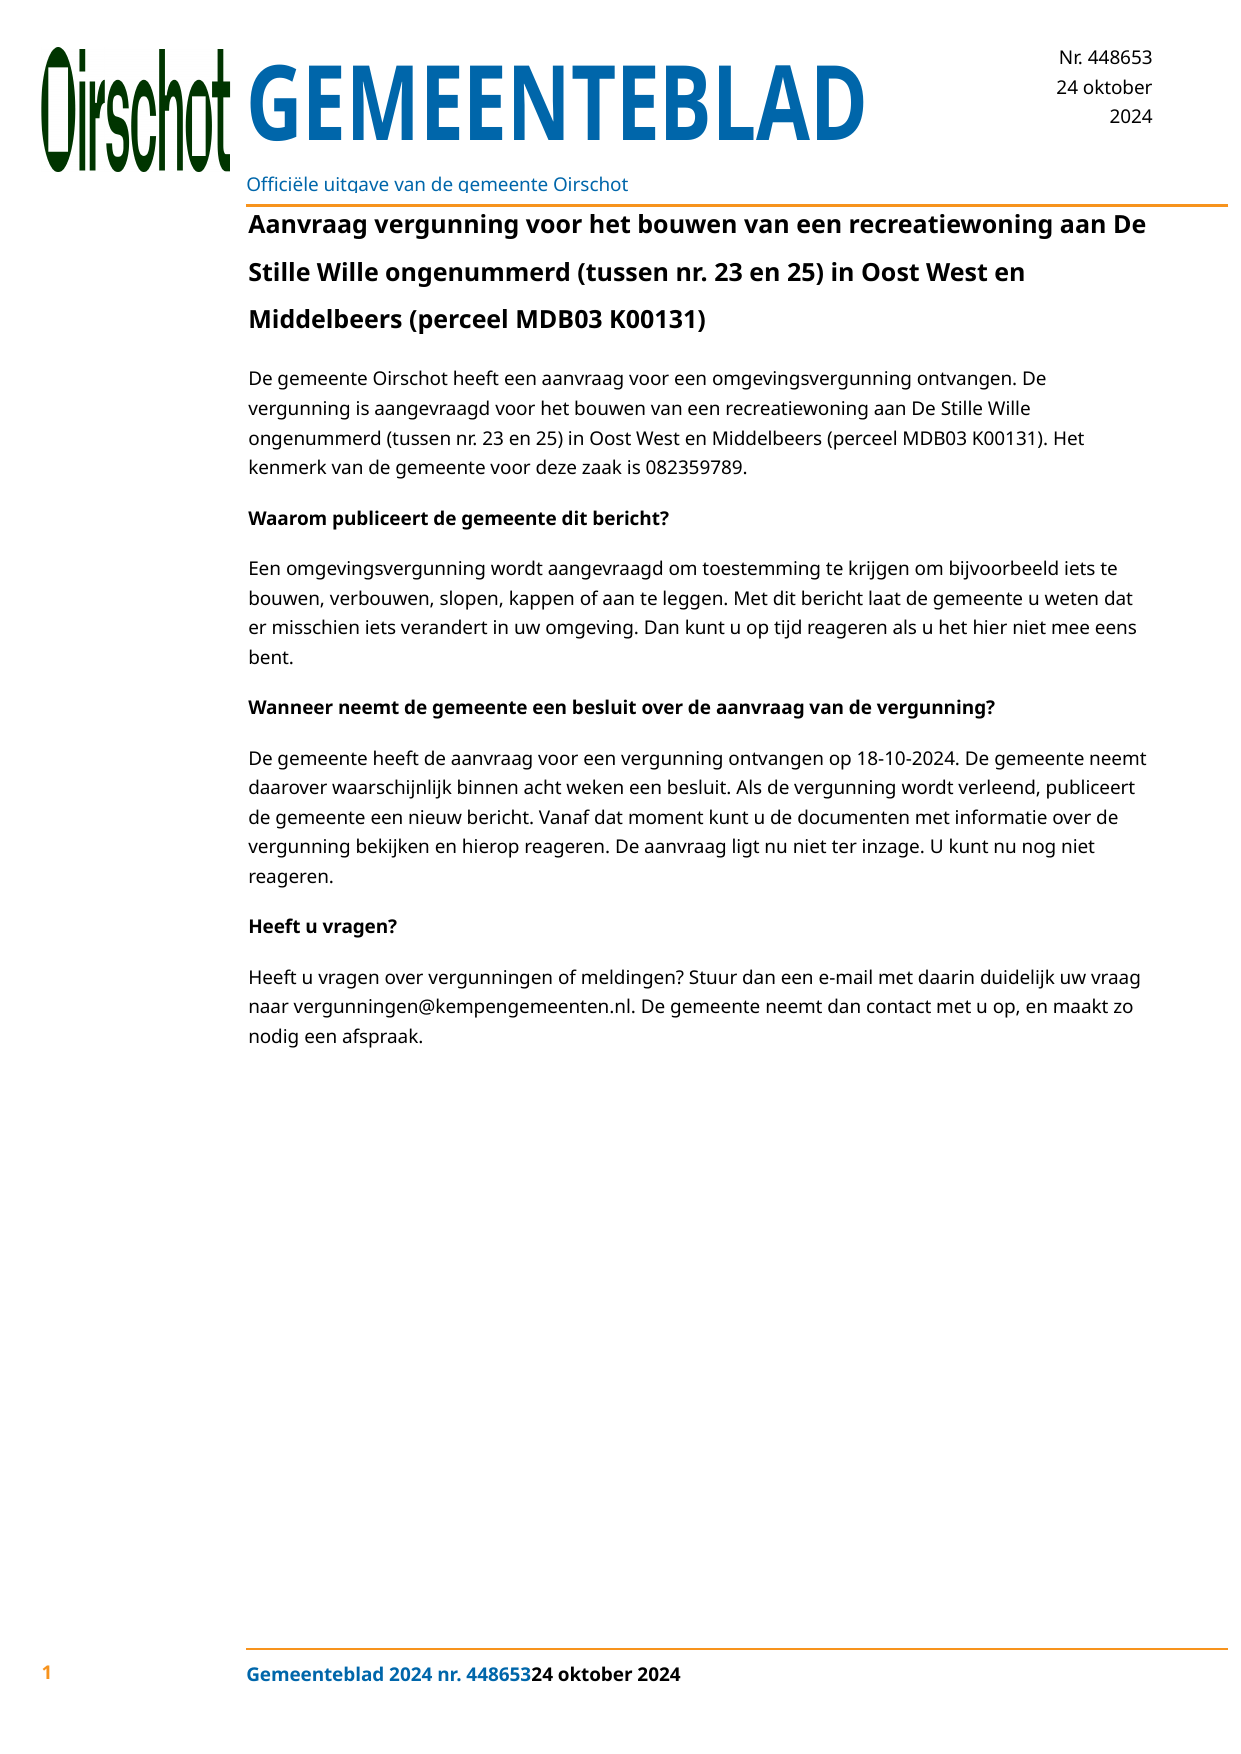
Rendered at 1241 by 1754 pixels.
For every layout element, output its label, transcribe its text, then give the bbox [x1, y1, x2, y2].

text Aanvraag vergunning voor het bouwen van een recreatiewoning aan De Stille Wille ongenummerd (tussen nr. 23 en 25) in Oost West en Middelbeers (perceel MDB03 K00131) [248, 207, 1152, 336]
text Waarom publiceert de gemeente dit bericht? [248, 505, 1152, 530]
picture [41, 47, 231, 172]
text De gemeente heeft de aanvraag voor een vergunning ontvangen op 18-10-2024. De gemeente neemt daarover waarschijnlijk binnen acht weken een besluit. Als de vergunning wordt verleend, publiceert de gemeente een nieuw bericht. Vanaf dat moment kunt u de documenten met informatie over de vergunning bekijken en hierop reageren. De aanvraag ligt nu niet ter inzage. U kunt nu nog niet reageren. [248, 745, 1152, 889]
text Heeft u vragen over vergunningen of meldingen? Stuur dan een e-mail met daarin duidelijk uw vraag naar vergunningen@kempengemeenten.nl. De gemeente neemt dan contact met u op, en maakt zo nodig een afspraak. [248, 964, 1152, 1049]
text Een omgevingsvergunning wordt aangevraagd om toestemming te krijgen om bijvoorbeeld iets te bouwen, verbouwen, slopen, kappen of aan te leggen. Met dit bericht laat de gemeente u weten dat er misschien iets verandert in uw omgeving. Dan kunt u op tijd reageren als u het hier niet mee eens bent. [248, 555, 1152, 669]
text De gemeente Oirschot heeft een aanvraag voor een omgevingsvergunning ontvangen. De vergunning is aangevraagd voor het bouwen van een recreatiewoning aan De Stille Wille ongenummerd (tussen nr. 23 en 25) in Oost West en Middelbeers (perceel MDB03 K00131). Het kenmerk van de gemeente voor deze zaak is 082359789. [248, 366, 1152, 480]
text Wanneer neemt de gemeente een besluit over de aanvraag van de vergunning? [248, 694, 1152, 720]
text Heeft u vragen? [248, 913, 1152, 939]
